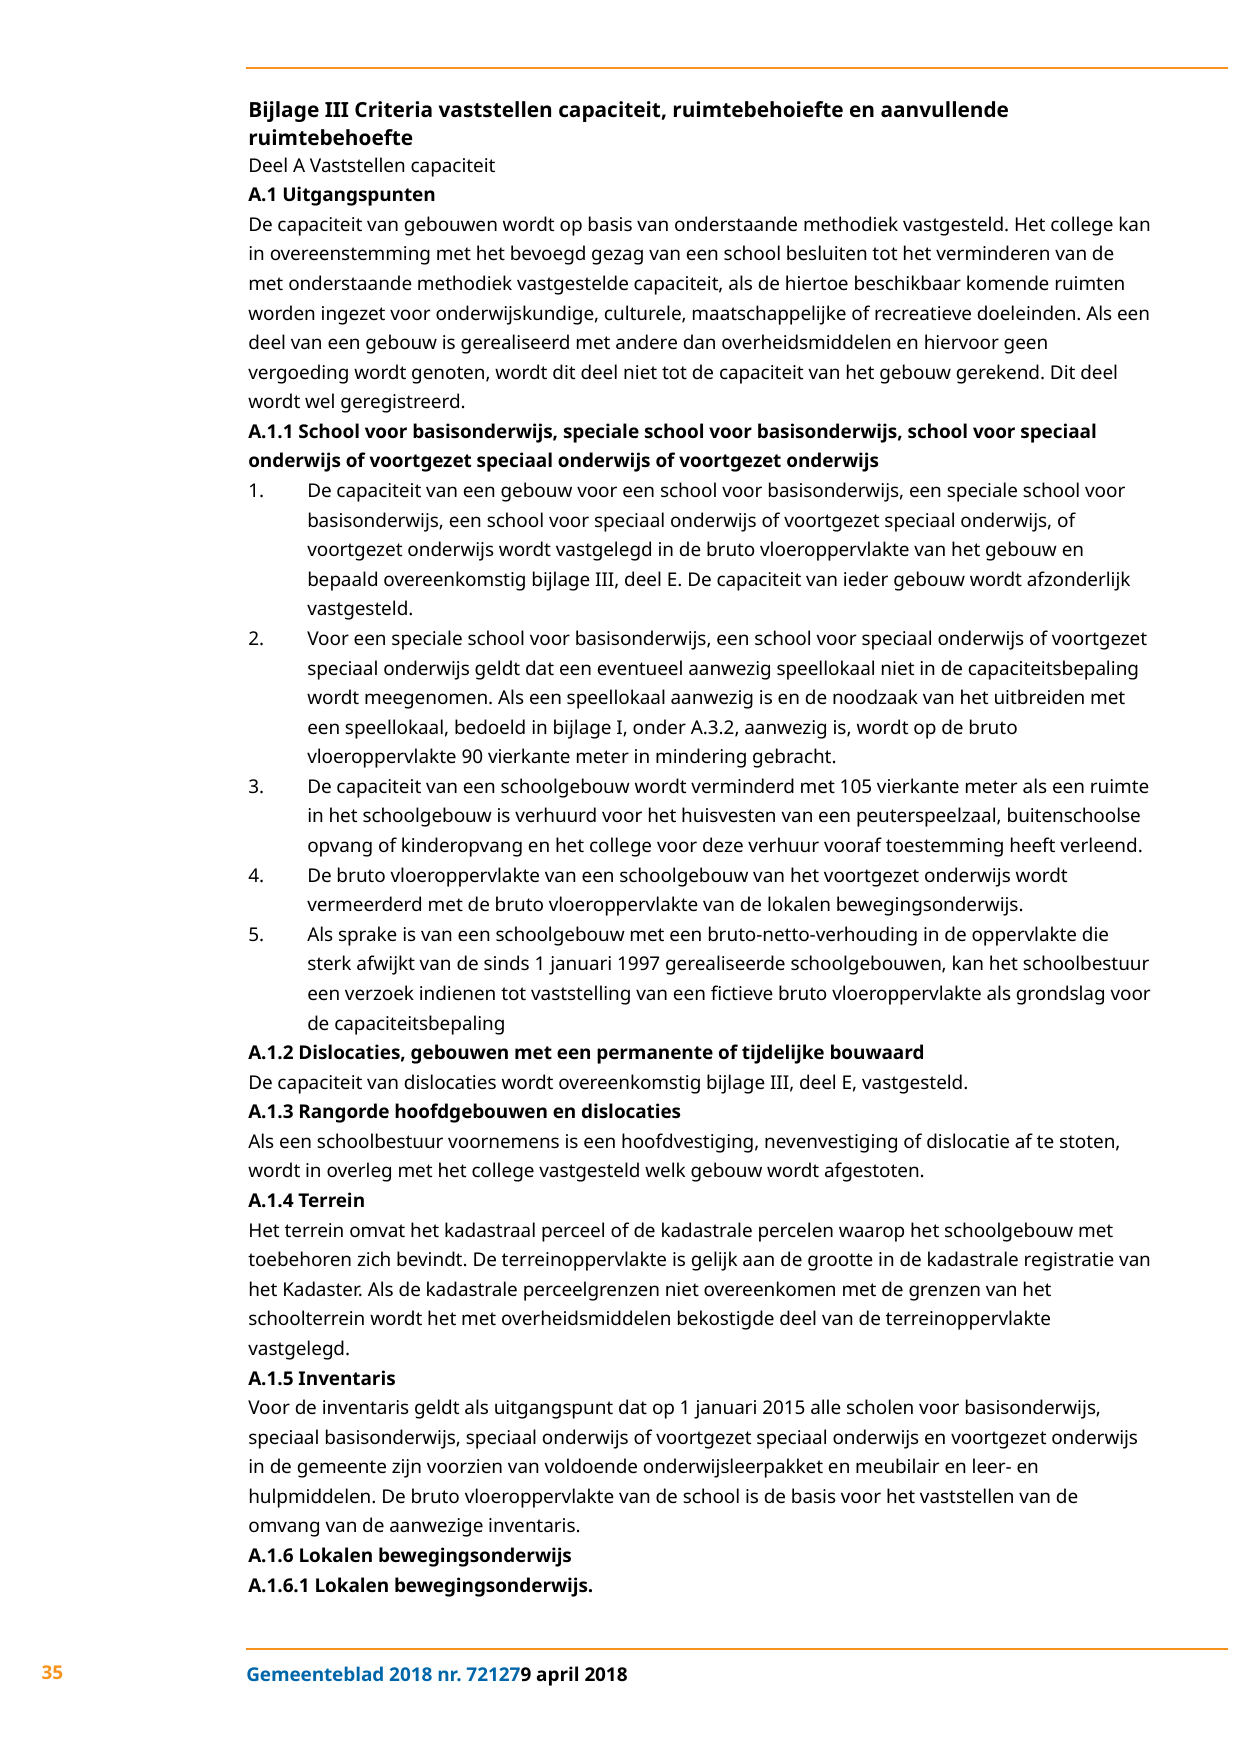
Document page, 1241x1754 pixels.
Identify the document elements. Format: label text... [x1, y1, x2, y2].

text De capaciteit van dislocaties wordt overeenkomstig bijlage III, deel E, vastgesteld. [248, 1069, 1152, 1094]
list De capaciteit van een gebouw voor een school voor basisonderwijs, een speciale school voor basisonderwijs, een school voor speciaal onderwijs of voortgezet speciaal onderwijs, of voortgezet onderwijs wordt vastgelegd in de bruto vloeroppervlakte van het gebouw en bepaald overeenkomstig bijlage III, deel E. De capaciteit van ieder gebouw wordt afzonderlijk vastgesteld. [248, 477, 1152, 621]
text A.1 Uitgangspunten [248, 181, 1152, 207]
text A.1.3 Rangorde hoofdgebouwen en dislocaties [248, 1098, 1152, 1124]
text Als een schoolbestuur voornemens is een hoofdvestiging, nevenvestiging of dislocatie af te stoten, wordt in overleg met het college vastgesteld welk gebouw wordt afgestoten. [248, 1128, 1152, 1183]
text Voor de inventaris geldt als uitgangspunt dat op 1 januari 2015 alle scholen voor basisonderwijs, speciaal basisonderwijs, speciaal onderwijs of voortgezet speciaal onderwijs en voortgezet onderwijs in de gemeente zijn voorzien van voldoende onderwijsleerpakket en meubilair en leer- en hulpmiddelen. De bruto vloeroppervlakte van de school is de basis voor het vaststellen van de omvang van de aanwezige inventaris. [248, 1394, 1152, 1538]
picture [41, 47, 231, 172]
text Deel A Vaststellen capaciteit [248, 152, 1152, 177]
list Als sprake is van een schoolgebouw met een bruto-netto-verhouding in de oppervlakte die sterk afwijkt van de sinds 1 januari 1997 gerealiseerde schoolgebouwen, kan het schoolbestuur een verzoek indienen tot vaststelling van een fictieve bruto vloeroppervlakte als grondslag voor de capaciteitsbepaling [248, 921, 1152, 1035]
text A.1.6.1 Lokalen bewegingsonderwijs. [248, 1572, 1152, 1597]
text Bijlage III Criteria vaststellen capaciteit, ruimtebehoiefte en aanvullende ruimtebehoefte [248, 95, 1152, 152]
list Voor een speciale school voor basisonderwijs, een school voor speciaal onderwijs of voortgezet speciaal onderwijs geldt dat een eventueel aanwezig speellokaal niet in de capaciteitsbepaling wordt meegenomen. Als een speellokaal aanwezig is en de noodzaak van het uitbreiden met een speellokaal, bedoeld in bijlage I, onder A.3.2, aanwezig is, wordt op de bruto vloeroppervlakte 90 vierkante meter in mindering gebracht. [248, 625, 1152, 769]
text Het terrein omvat het kadastraal perceel of de kadastrale percelen waarop het schoolgebouw met toebehoren zich bevindt. De terreinoppervlakte is gelijk aan de grootte in de kadastrale registratie van het Kadaster. Als de kadastrale perceelgrenzen niet overeenkomen met de grenzen van het schoolterrein wordt het met overheidsmiddelen bekostigde deel van de terreinoppervlakte vastgelegd. [248, 1217, 1152, 1361]
text A.1.6 Lokalen bewegingsonderwijs [248, 1542, 1152, 1568]
text A.1.5 Inventaris [248, 1365, 1152, 1390]
list De capaciteit van een schoolgebouw wordt verminderd met 105 vierkante meter als een ruimte in het schoolgebouw is verhuurd voor het huisvesten van een peuterspeelzaal, buitenschoolse opvang of kinderopvang en het college voor deze verhuur vooraf toestemming heeft verleend. [248, 773, 1152, 858]
text De capaciteit van gebouwen wordt op basis van onderstaande methodiek vastgesteld. Het college kan in overeenstemming met het bevoegd gezag van een school besluiten tot het verminderen van de met onderstaande methodiek vastgestelde capaciteit, als de hiertoe beschikbaar komende ruimten worden ingezet voor onderwijskundige, culturele, maatschappelijke of recreatieve doeleinden. Als een deel van een gebouw is gerealiseerd met andere dan overheidsmiddelen en hiervoor geen vergoeding wordt genoten, wordt dit deel niet tot de capaciteit van het gebouw gerekend. Dit deel wordt wel geregistreerd. [248, 211, 1152, 414]
text A.1.4 Terrein [248, 1187, 1152, 1213]
list De bruto vloeroppervlakte van een schoolgebouw van het voortgezet onderwijs wordt vermeerderd met de bruto vloeroppervlakte van de lokalen bewegingsonderwijs. [248, 862, 1152, 917]
text A.1.2 Dislocaties, gebouwen met een permanente of tijdelijke bouwaard [248, 1039, 1152, 1065]
text A.1.1 School voor basisonderwijs, speciale school voor basisonderwijs, school voor speciaal onderwijs of voortgezet speciaal onderwijs of voortgezet onderwijs [248, 418, 1152, 473]
